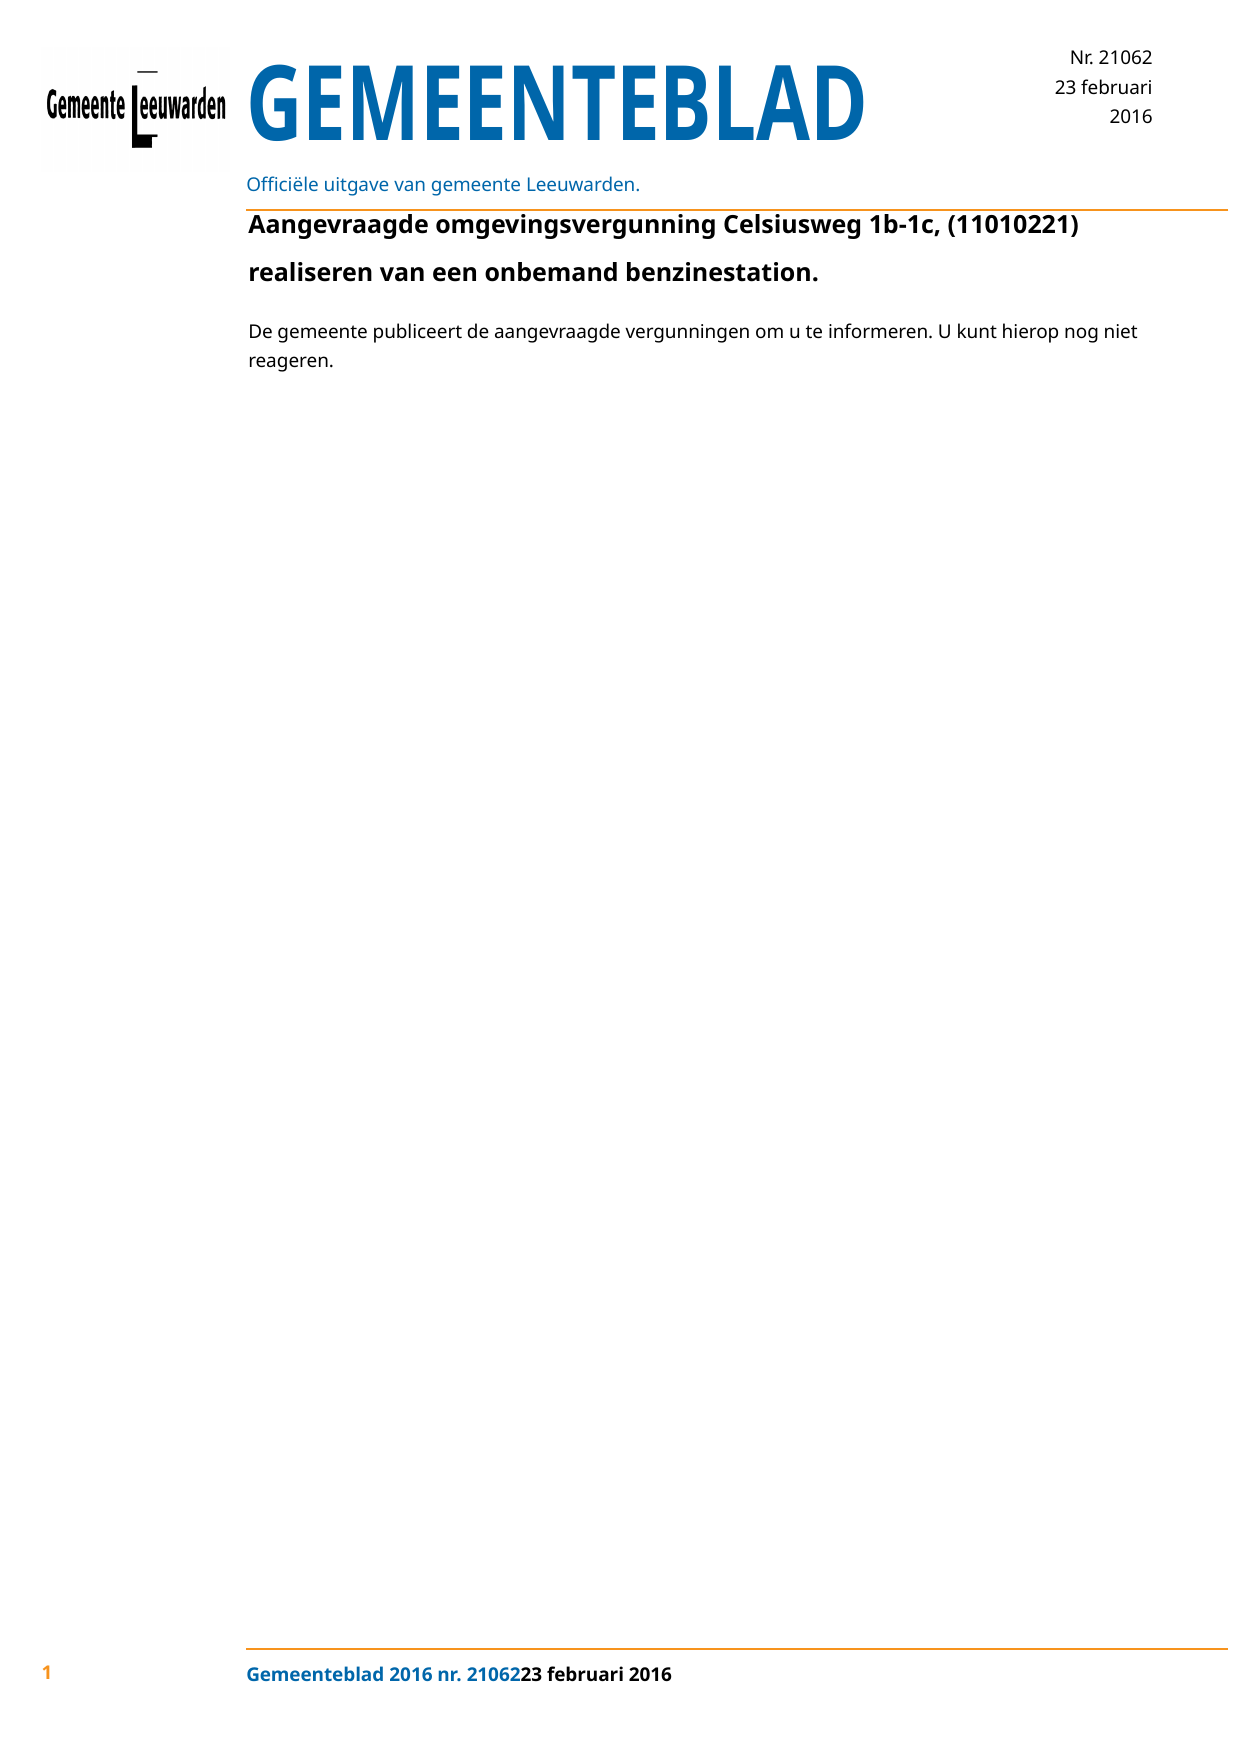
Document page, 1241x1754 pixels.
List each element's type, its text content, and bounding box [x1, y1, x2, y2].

text Aangevraagde omgevingsvergunning Celsiusweg 1b-1c, (11010221) realiseren van een onbemand benzinestation. [248, 211, 1152, 288]
picture [41, 47, 231, 172]
text De gemeente publiceert de aangevraagde vergunningen om u te informeren. U kunt hierop nog niet reageren. [248, 318, 1152, 373]
